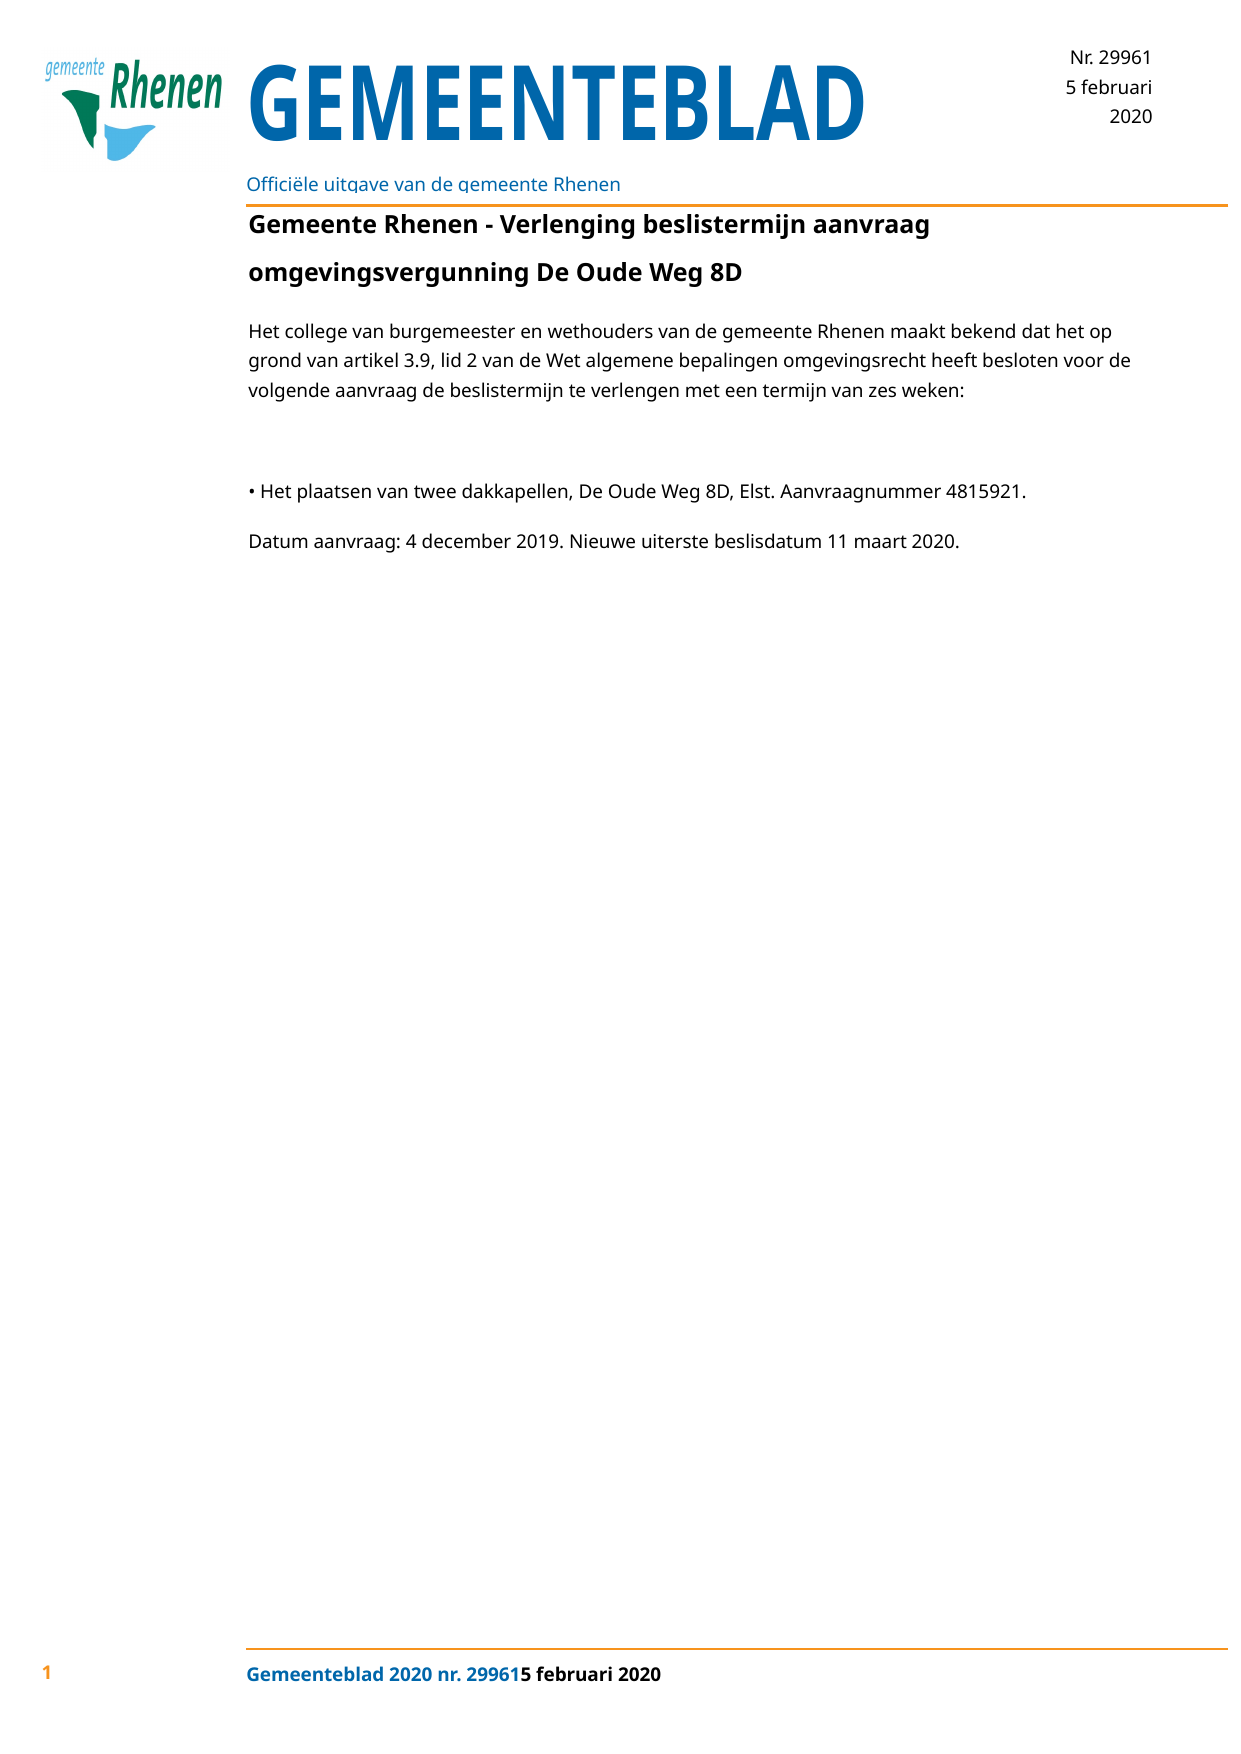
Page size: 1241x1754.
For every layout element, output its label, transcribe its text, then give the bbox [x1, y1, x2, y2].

text Het college van burgemeester en wethouders van de gemeente Rhenen maakt bekend dat het op grond van artikel 3.9, lid 2 van de Wet algemene bepalingen omgevingsrecht heeft besloten voor de volgende aanvraag de beslistermijn te verlengen met een termijn van zes weken: [248, 318, 1152, 403]
text • Het plaatsen van twee dakkapellen, De Oude Weg 8D, Elst. Aanvraagnummer 4815921. [248, 478, 1152, 504]
picture [41, 47, 231, 172]
text Gemeente Rhenen - Verlenging beslistermijn aanvraag omgevingsvergunning De Oude Weg 8D [248, 207, 1152, 288]
text Datum aanvraag: 4 december 2019. Nieuwe uiterste beslisdatum 11 maart 2020. [248, 528, 1152, 554]
